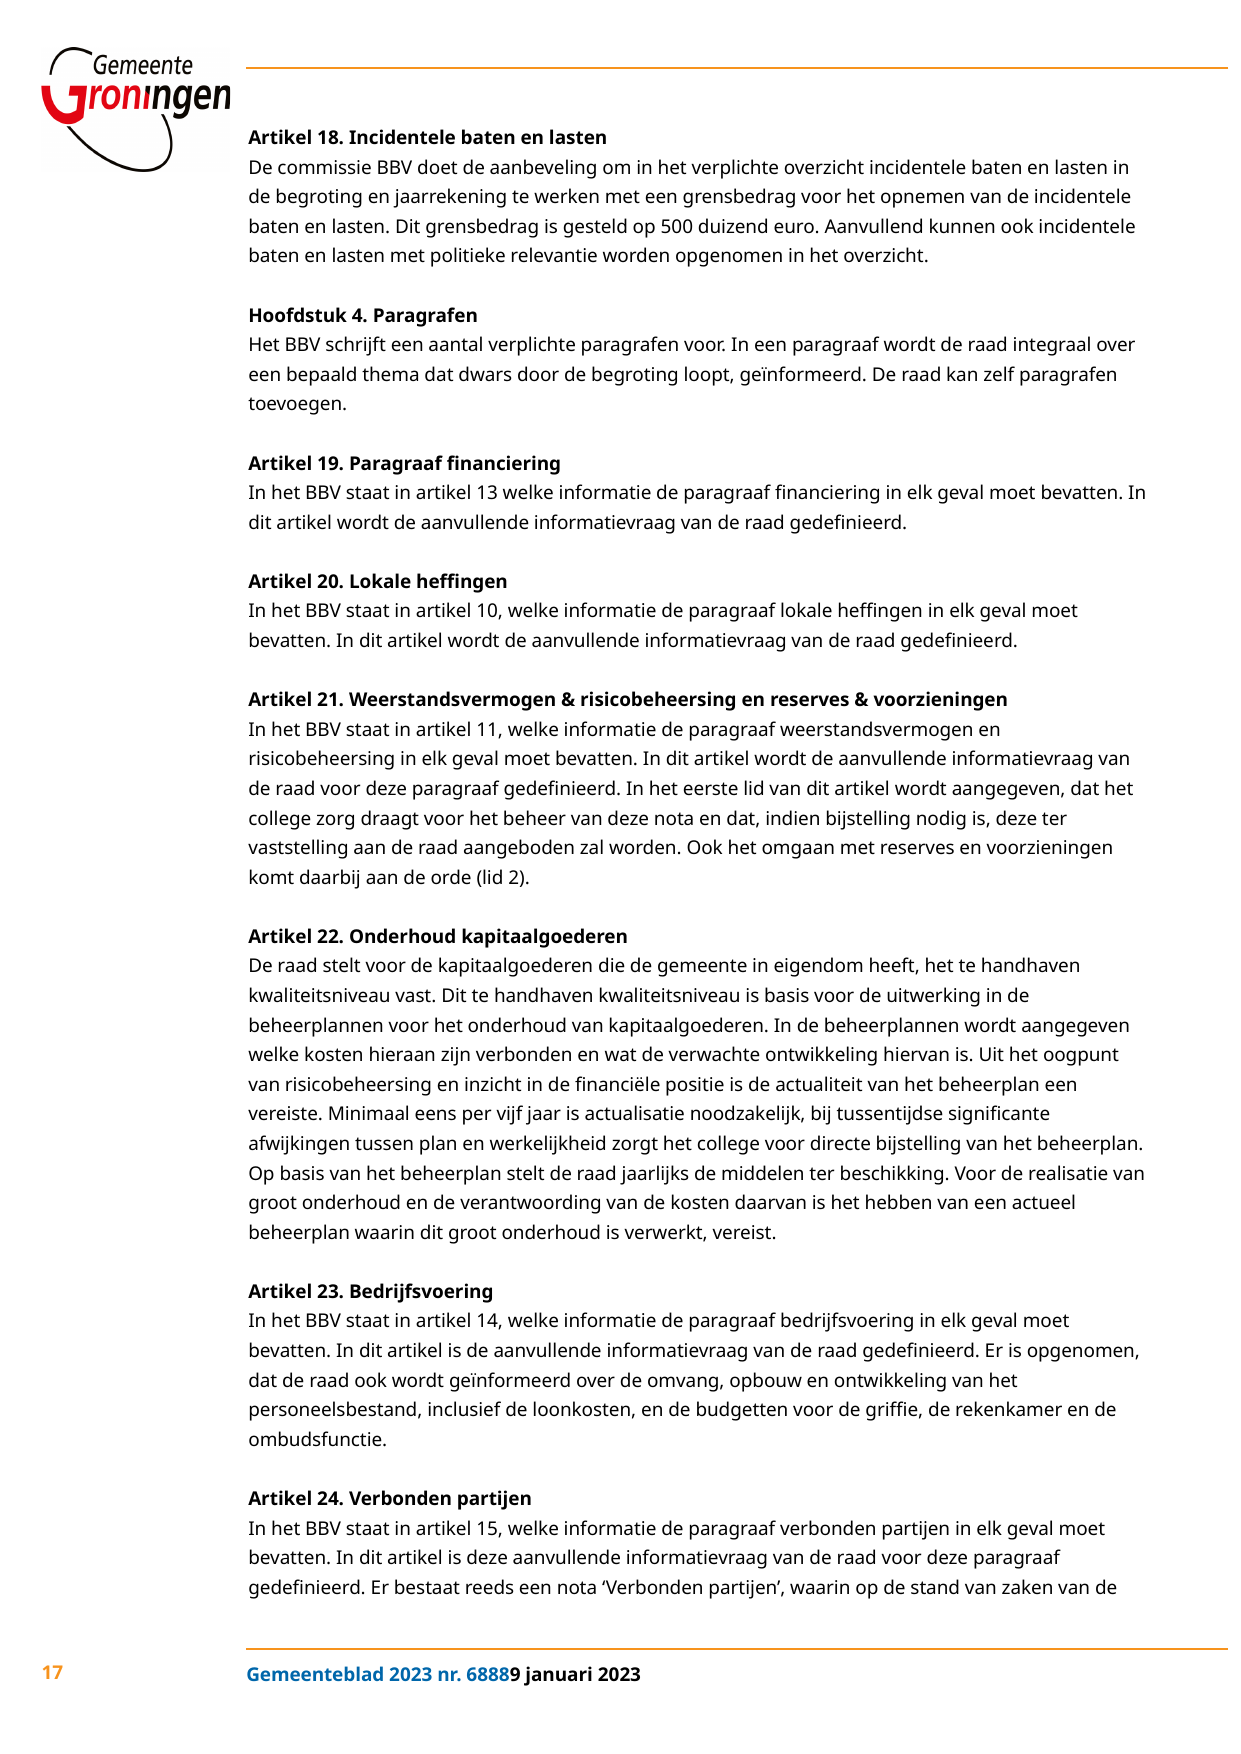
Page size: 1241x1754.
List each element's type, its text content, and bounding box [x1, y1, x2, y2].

text In het BBV staat in artikel 14, welke informatie de paragraaf bedrijfsvoering in elk geval moet bevatten. In dit artikel is de aanvullende informatievraag van de raad gedefinieerd. Er is opgenomen, dat de raad ook wordt geïnformeerd over de omvang, opbouw en ontwikkeling van het personeelsbestand, inclusief de loonkosten, en de budgetten voor de griffie, de rekenkamer en de ombudsfunctie. [248, 1308, 1152, 1452]
text Artikel 21. Weerstandsvermogen & risicobeheersing en reserves & voorzieningen [248, 686, 1152, 712]
picture [41, 47, 231, 172]
text De commissie BBV doet de aanbeveling om in het verplichte overzicht incidentele baten en lasten in de begroting en jaarrekening te werken met een grensbedrag voor het opnemen van de incidentele baten en lasten. Dit grensbedrag is gesteld op 500 duizend euro. Aanvullend kunnen ook incidentele baten en lasten met politieke relevantie worden opgenomen in het overzicht. [248, 154, 1152, 268]
text In het BBV staat in artikel 15, welke informatie de paragraaf verbonden partijen in elk geval moet bevatten. In dit artikel is deze aanvullende informatievraag van de raad voor deze paragraaf gedefinieerd. Er bestaat reeds een nota ‘Verbonden partijen’, waarin op de stand van zaken van de [248, 1515, 1152, 1600]
text De raad stelt voor de kapitaalgoederen die de gemeente in eigendom heeft, het te handhaven kwaliteitsniveau vast. Dit te handhaven kwaliteitsniveau is basis voor de uitwerking in de beheerplannen voor het onderhoud van kapitaalgoederen. In de beheerplannen wordt aangegeven welke kosten hieraan zijn verbonden en wat de verwachte ontwikkeling hiervan is. Uit het oogpunt van risicobeheersing en inzicht in de financiële positie is de actualiteit van het beheerplan een vereiste. Minimaal eens per vijf jaar is actualisatie noodzakelijk, bij tussentijdse significante afwijkingen tussen plan en werkelijkheid zorgt het college voor directe bijstelling van het beheerplan. Op basis van het beheerplan stelt de raad jaarlijks de middelen ter beschikking. Voor de realisatie van groot onderhoud en de verantwoording van de kosten daarvan is het hebben van een actueel beheerplan waarin dit groot onderhoud is verwerkt, vereist. [248, 953, 1152, 1245]
text Artikel 20. Lokale heffingen [248, 568, 1152, 594]
text Artikel 24. Verbonden partijen [248, 1485, 1152, 1511]
text Artikel 18. Incidentele baten en lasten [248, 124, 1152, 150]
text In het BBV staat in artikel 11, welke informatie de paragraaf weerstandsvermogen en risicobeheersing in elk geval moet bevatten. In dit artikel wordt de aanvullende informatievraag van de raad voor deze paragraaf gedefinieerd. In het eerste lid van dit artikel wordt aangegeven, dat het college zorg draagt voor het beheer van deze nota en dat, indien bijstelling nodig is, deze ter vaststelling aan de raad aangeboden zal worden. Ook het omgaan met reserves en voorzieningen komt daarbij aan de orde (lid 2). [248, 716, 1152, 890]
text Hoofdstuk 4. Paragrafen [248, 302, 1152, 328]
text Artikel 23. Bedrijfsvoering [248, 1278, 1152, 1304]
text Het BBV schrijft een aantal verplichte paragrafen voor. In een paragraaf wordt de raad integraal over een bepaald thema dat dwars door de begroting loopt, geïnformeerd. De raad kan zelf paragrafen toevoegen. [248, 331, 1152, 416]
text In het BBV staat in artikel 13 welke informatie de paragraaf financiering in elk geval moet bevatten. In dit artikel wordt de aanvullende informatievraag van de raad gedefinieerd. [248, 479, 1152, 535]
text Artikel 22. Onderhoud kapitaalgoederen [248, 923, 1152, 949]
text Artikel 19. Paragraaf financiering [248, 450, 1152, 476]
text In het BBV staat in artikel 10, welke informatie de paragraaf lokale heffingen in elk geval moet bevatten. In dit artikel wordt de aanvullende informatievraag van de raad gedefinieerd. [248, 598, 1152, 653]
